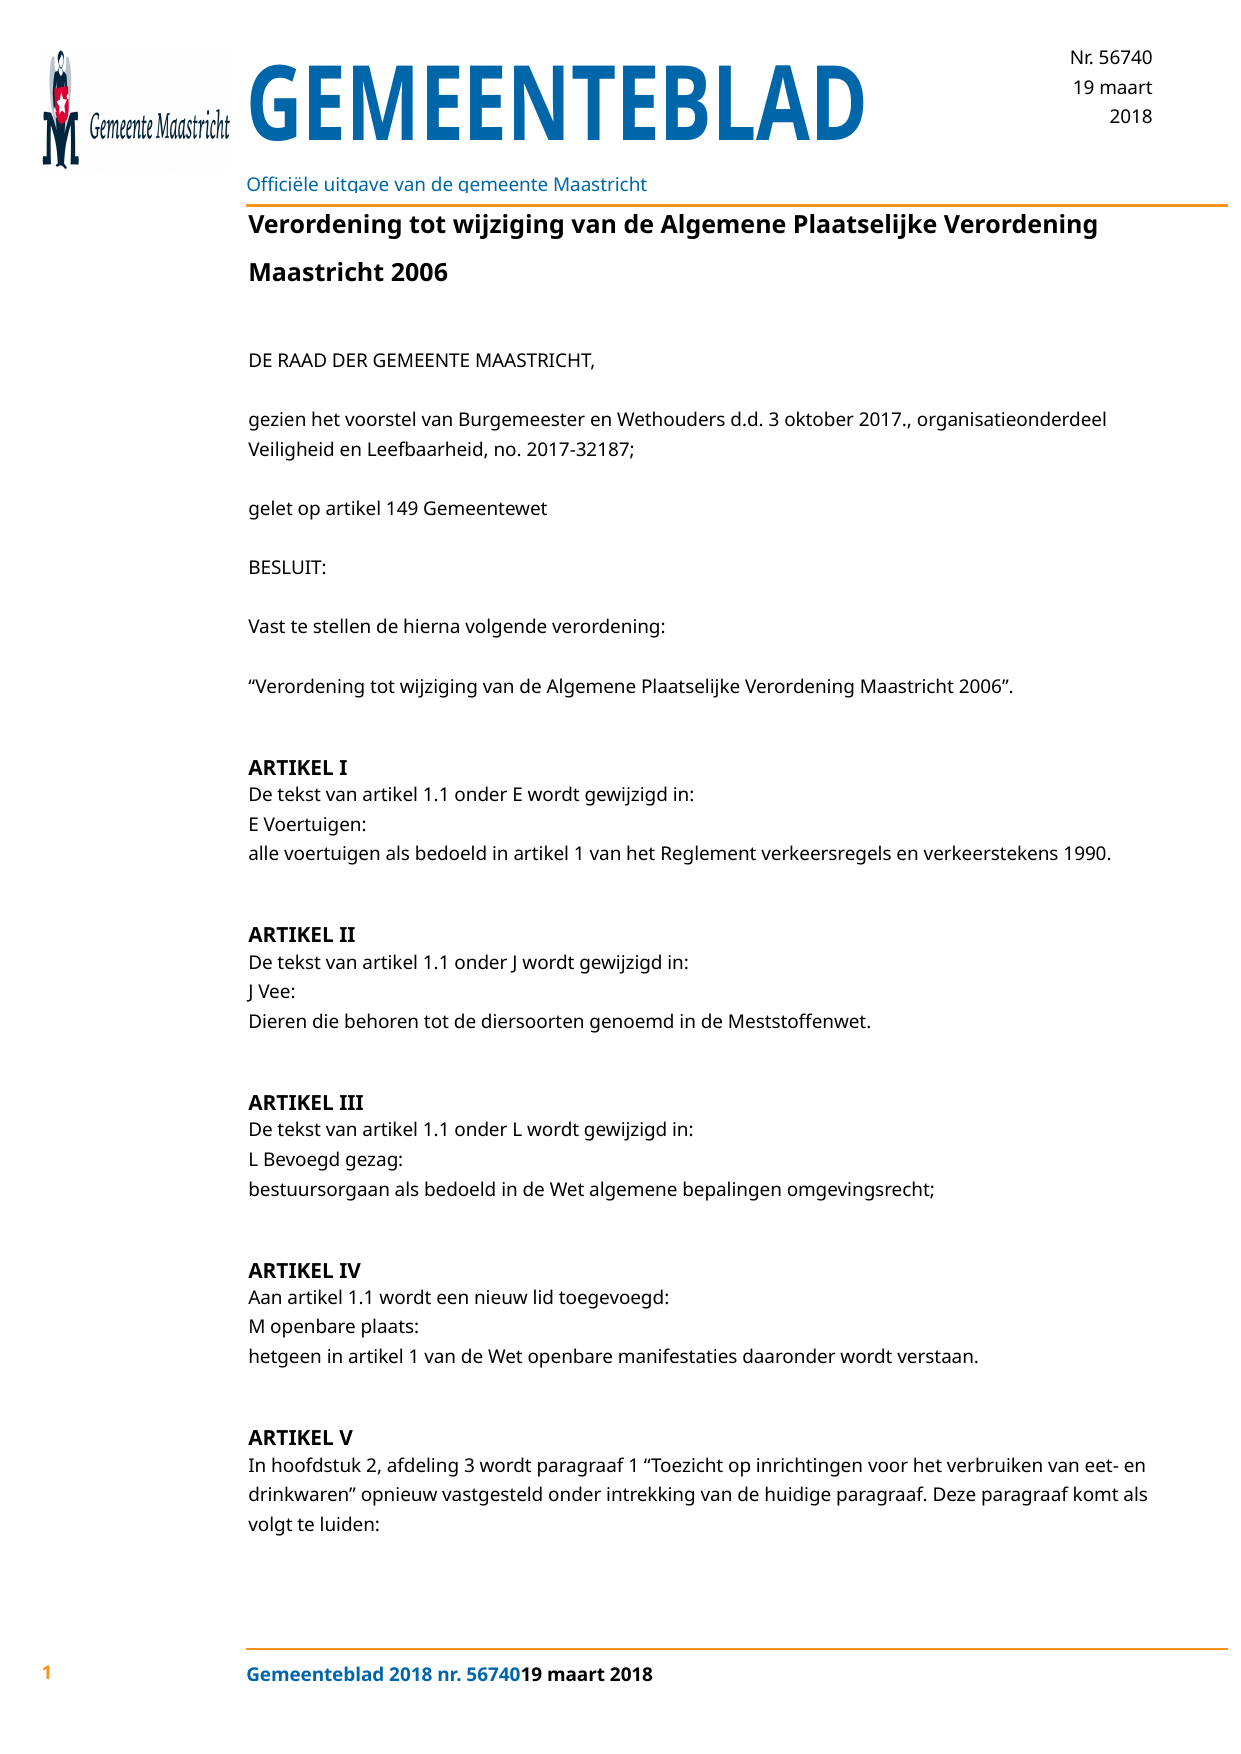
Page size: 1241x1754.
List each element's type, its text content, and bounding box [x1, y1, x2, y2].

text De tekst van artikel 1.1 onder L wordt gewijzigd in: [248, 1117, 1152, 1142]
text ARTIKEL V [248, 1423, 1152, 1452]
text Aan artikel 1.1 wordt een nieuw lid toegevoegd: [248, 1284, 1152, 1310]
text BESLUIT: [248, 554, 1152, 580]
text “Verordening tot wijziging van de Algemene Plaatselijke Verordening Maastricht 2006”. [248, 673, 1152, 699]
text DE RAAD DER GEMEENTE MAASTRICHT, [248, 347, 1152, 373]
text M openbare plaats: [248, 1314, 1152, 1339]
text ARTIKEL IV [248, 1256, 1152, 1284]
text ARTIKEL I [248, 753, 1152, 781]
text E Voertuigen: [248, 811, 1152, 837]
text gelet op artikel 149 Gemeentewet [248, 495, 1152, 521]
text ARTIKEL III [248, 1088, 1152, 1117]
text L Bevoegd gezag: [248, 1146, 1152, 1172]
text Vast te stellen de hierna volgende verordening: [248, 614, 1152, 639]
text J Vee: [248, 978, 1152, 1004]
text Verordening tot wijziging van de Algemene Plaatselijke Verordening Maastricht 2006 [248, 207, 1152, 288]
text ARTIKEL II [248, 921, 1152, 949]
text De tekst van artikel 1.1 onder J wordt gewijzigd in: [248, 949, 1152, 975]
text De tekst van artikel 1.1 onder E wordt gewijzigd in: [248, 781, 1152, 807]
picture [41, 47, 231, 172]
text In hoofdstuk 2, afdeling 3 wordt paragraaf 1 “Toezicht op inrichtingen voor het verbruiken van eet- en drinkwaren” opnieuw vastgesteld onder intrekking van de huidige paragraaf. Deze paragraaf komt als volgt te luiden: [248, 1452, 1152, 1537]
text bestuursorgaan als bedoeld in de Wet algemene bepalingen omgevingsrecht; [248, 1176, 1152, 1201]
text Dieren die behoren tot de diersoorten genoemd in de Meststoffenwet. [248, 1008, 1152, 1034]
text hetgeen in artikel 1 van de Wet openbare manifestaties daaronder wordt verstaan. [248, 1343, 1152, 1369]
text alle voertuigen als bedoeld in artikel 1 van het Reglement verkeersregels en verkeerstekens 1990. [248, 841, 1152, 866]
text gezien het voorstel van Burgemeester en Wethouders d.d. 3 oktober 2017., organisatieonderdeel Veiligheid en Leefbaarheid, no. 2017-32187; [248, 407, 1152, 462]
